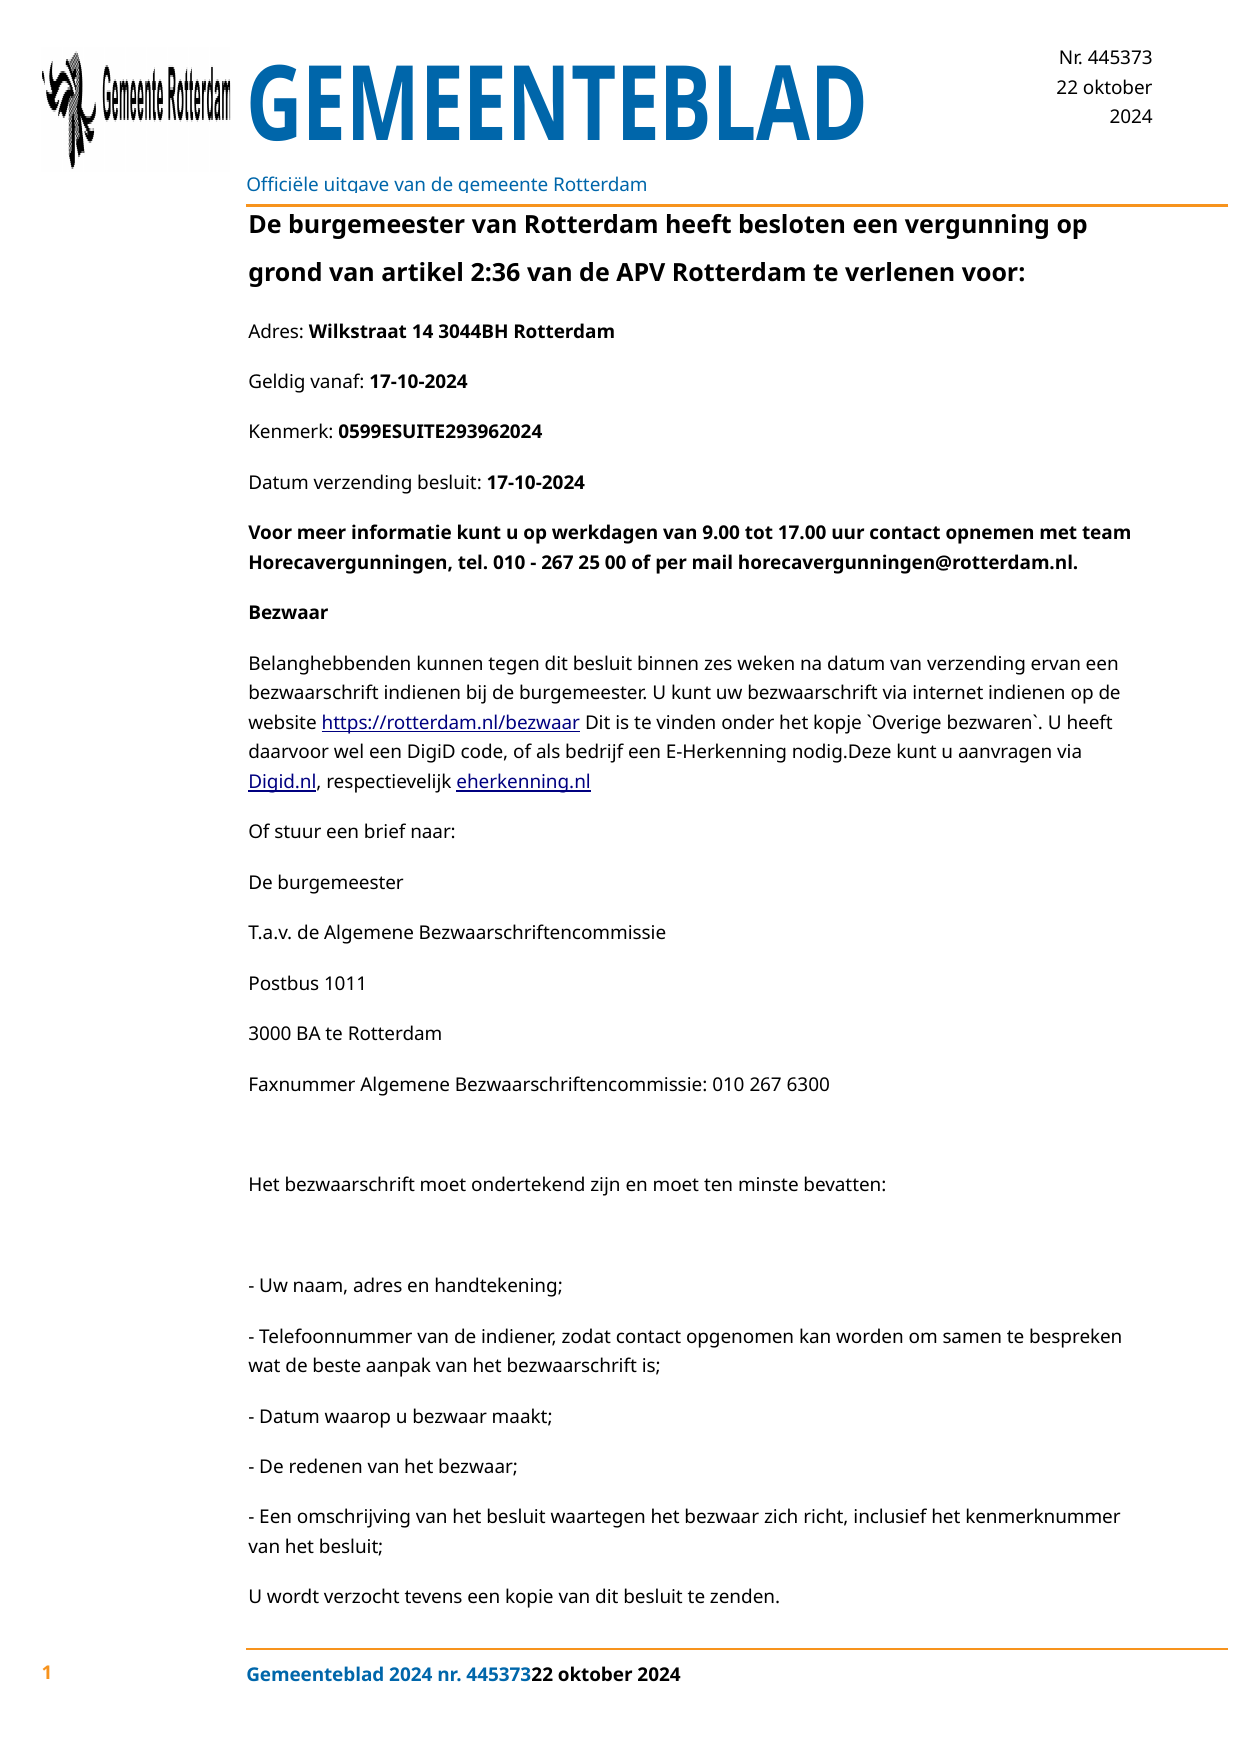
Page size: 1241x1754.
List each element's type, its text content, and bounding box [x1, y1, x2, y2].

text - De redenen van het bezwaar; [248, 1453, 1152, 1479]
text U wordt verzocht tevens een kopie van dit besluit te zenden. [248, 1584, 1152, 1609]
text Kenmerk: 0599ESUITE293962024 [248, 419, 1152, 444]
text Belanghebbenden kunnen tegen dit besluit binnen zes weken na datum van verzending ervan een bezwaarschrift indienen bij de burgemeester. U kunt uw bezwaarschrift via internet indienen op de website https://rotterdam.nl/bezwaar Dit is te vinden onder het kopje `Overige bezwaren`. U heeft daarvoor wel een DigiD code, of als bedrijf een E-Herkenning nodig.Deze kunt u aanvragen via Digid.nl, respectievelijk eherkenning.nl [248, 650, 1152, 794]
text - Datum waarop u bezwaar maakt; [248, 1403, 1152, 1429]
text Of stuur een brief naar: [248, 819, 1152, 844]
text T.a.v. de Algemene Bezwaarschriftencommissie [248, 919, 1152, 945]
text Postbus 1011 [248, 970, 1152, 996]
text Bezwaar [248, 599, 1152, 625]
text Adres: Wilkstraat 14 3044BH Rotterdam [248, 318, 1152, 344]
text - Uw naam, adres en handtekening; [248, 1272, 1152, 1298]
text Datum verzending besluit: 17-10-2024 [248, 469, 1152, 495]
text - Een omschrijving van het besluit waartegen het bezwaar zich richt, inclusief het kenmerknummer van het besluit; [248, 1504, 1152, 1559]
text 3000 BA te Rotterdam [248, 1020, 1152, 1046]
text De burgemeester van Rotterdam heeft besloten een vergunning op grond van artikel 2:36 van de APV Rotterdam te verlenen voor: [248, 207, 1152, 288]
text Het bezwaarschrift moet ondertekend zijn en moet ten minste bevatten: [248, 1172, 1152, 1197]
text Geldig vanaf: 17-10-2024 [248, 368, 1152, 394]
picture [41, 47, 231, 172]
text Voor meer informatie kunt u op werkdagen van 9.00 tot 17.00 uur contact opnemen met team Horecavergunningen, tel. 010 - 267 25 00 of per mail horecavergunningen@rotterdam.nl. [248, 519, 1152, 575]
text De burgemeester [248, 869, 1152, 895]
text - Telefoonnummer van de indiener, zodat contact opgenomen kan worden om samen te bespreken wat de beste aanpak van het bezwaarschrift is; [248, 1323, 1152, 1378]
text Faxnummer Algemene Bezwaarschriftencommissie: 010 267 6300 [248, 1071, 1152, 1097]
